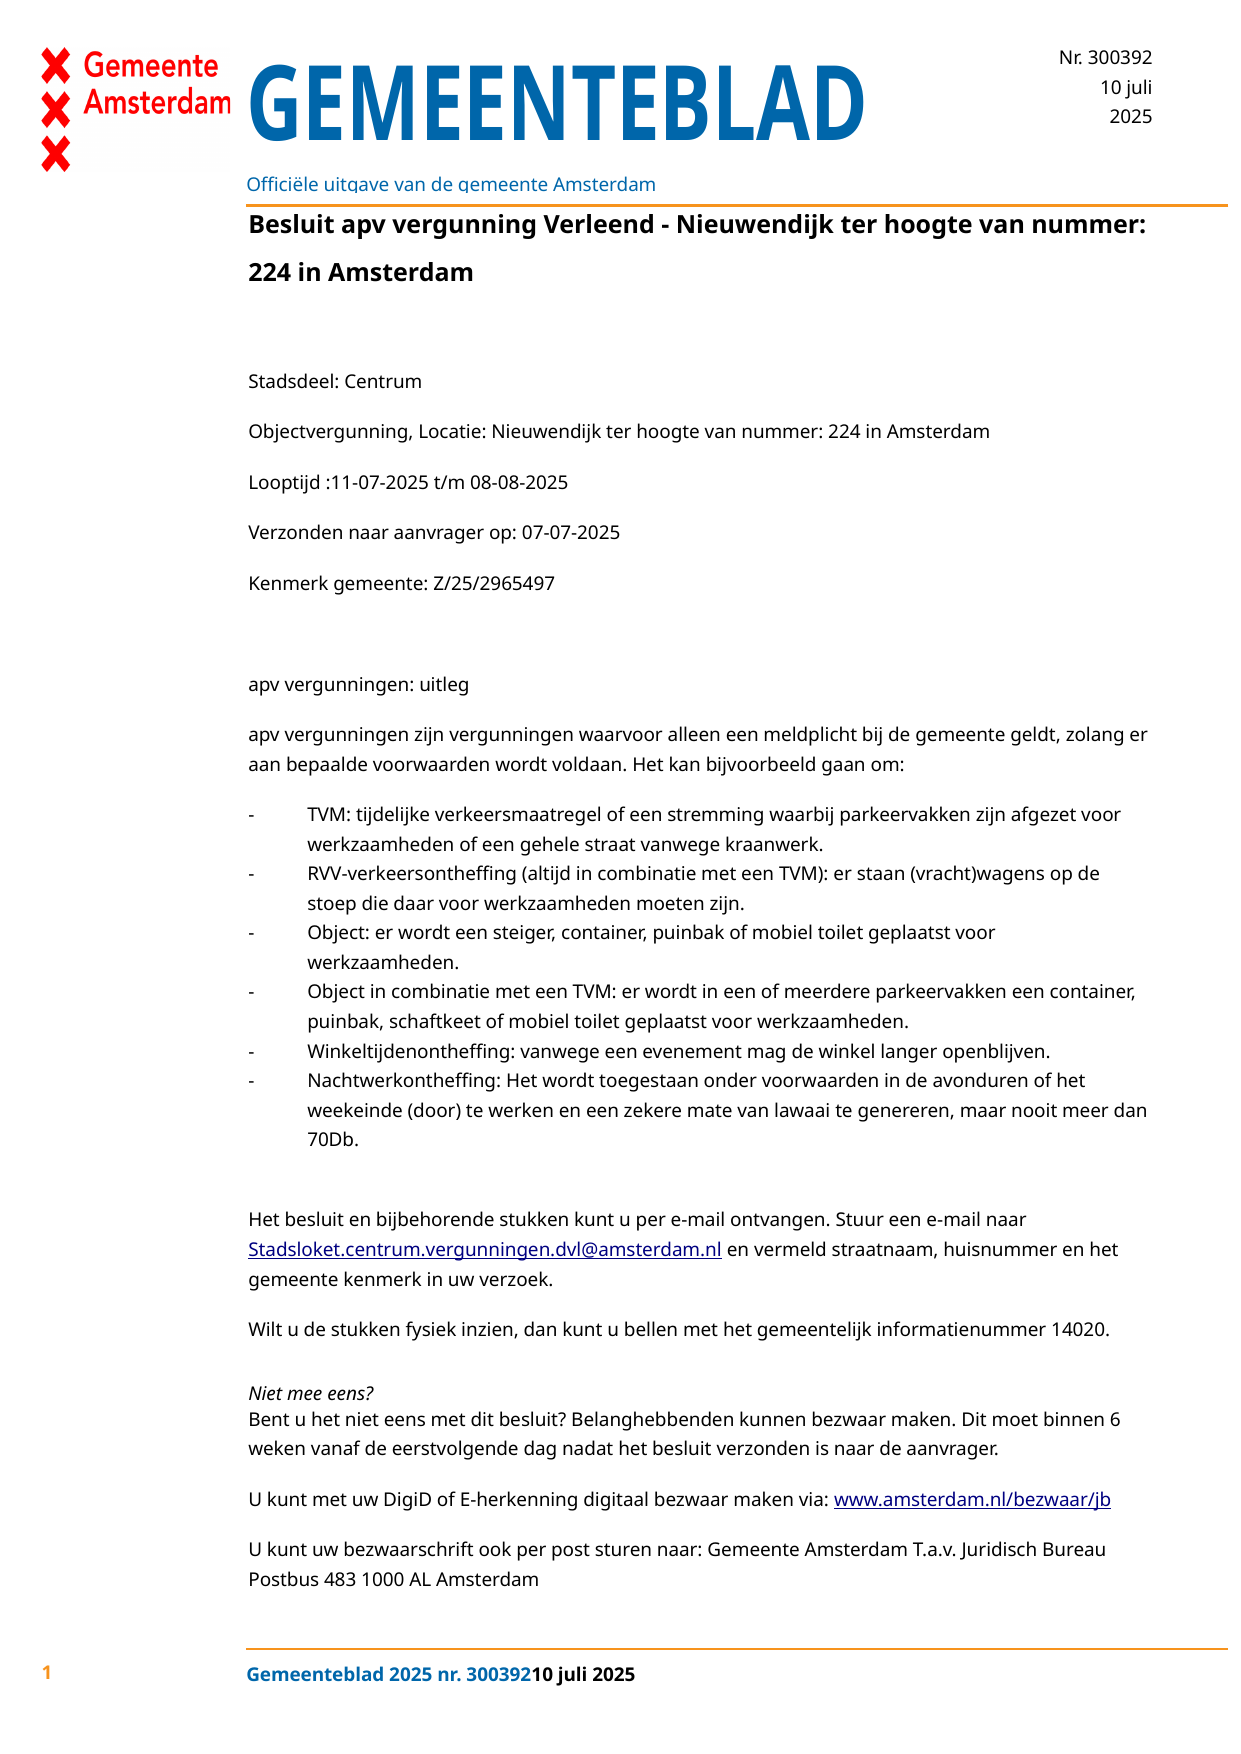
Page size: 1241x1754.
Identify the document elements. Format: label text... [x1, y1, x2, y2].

text Niet mee eens? [248, 1380, 1152, 1406]
picture [41, 47, 231, 172]
list RVV-verkeersontheffing (altijd in combinatie met een TVM): er staan (vracht)wagens op de stoep die daar voor werkzaamheden moeten zijn. [248, 860, 1152, 916]
list TVM: tijdelijke verkeersmaatregel of een stremming waarbij parkeervakken zijn afgezet voor werkzaamheden of een gehele straat vanwege kraanwerk. [248, 801, 1152, 857]
text Besluit apv vergunning Verleend - Nieuwendijk ter hoogte van nummer: 224 in Amsterdam [248, 207, 1152, 288]
list Object: er wordt een steiger, container, puinbak of mobiel toilet geplaatst voor werkzaamheden. [248, 919, 1152, 975]
text apv vergunningen: uitleg [248, 671, 1152, 697]
text Het besluit en bijbehorende stukken kunt u per e-mail ontvangen. Stuur een e-mail naar Stadsloket.centrum.vergunningen.dvl@amsterdam.nl en vermeld straatnaam, huisnummer en het gemeente kenmerk in uw verzoek. [248, 1207, 1152, 1292]
text Stadsdeel: Centrum [248, 368, 1152, 394]
text U kunt uw bezwaarschrift ook per post sturen naar: Gemeente Amsterdam T.a.v. Juridisch Bureau Postbus 483 1000 AL Amsterdam [248, 1536, 1152, 1592]
text apv vergunningen zijn vergunningen waarvoor alleen een meldplicht bij de gemeente geldt, zolang er aan bepaalde voorwaarden wordt voldaan. Het kan bijvoorbeeld gaan om: [248, 721, 1152, 777]
text Kenmerk gemeente: Z/25/2965497 [248, 570, 1152, 596]
list Winkeltijdenontheffing: vanwege een evenement mag de winkel langer openblijven. [248, 1038, 1152, 1064]
list Object in combinatie met een TVM: er wordt in een of meerdere parkeervakken een container, puinbak, schaftkeet of mobiel toilet geplaatst voor werkzaamheden. [248, 979, 1152, 1034]
text U kunt met uw DigiD of E-herkenning digitaal bezwaar maken via: www.amsterdam.nl/bezwaar/jb [248, 1486, 1152, 1512]
list Nachtwerkontheffing: Het wordt toegestaan onder voorwaarden in de avonduren of het weekeinde (door) te werken en een zekere mate van lawaai te genereren, maar nooit meer dan 70Db. [248, 1067, 1152, 1152]
text Wilt u de stukken fysiek inzien, dan kunt u bellen met het gemeentelijk informatienummer 14020. [248, 1316, 1152, 1342]
text Verzonden naar aanvrager op: 07-07-2025 [248, 519, 1152, 545]
text Bent u het niet eens met dit besluit? Belanghebbenden kunnen bezwaar maken. Dit moet binnen 6 weken vanaf de eerstvolgende dag nadat het besluit verzonden is naar de aanvrager. [248, 1406, 1152, 1461]
text Looptijd :11-07-2025 t/m 08-08-2025 [248, 469, 1152, 495]
text Objectvergunning, Locatie: Nieuwendijk ter hoogte van nummer: 224 in Amsterdam [248, 419, 1152, 444]
